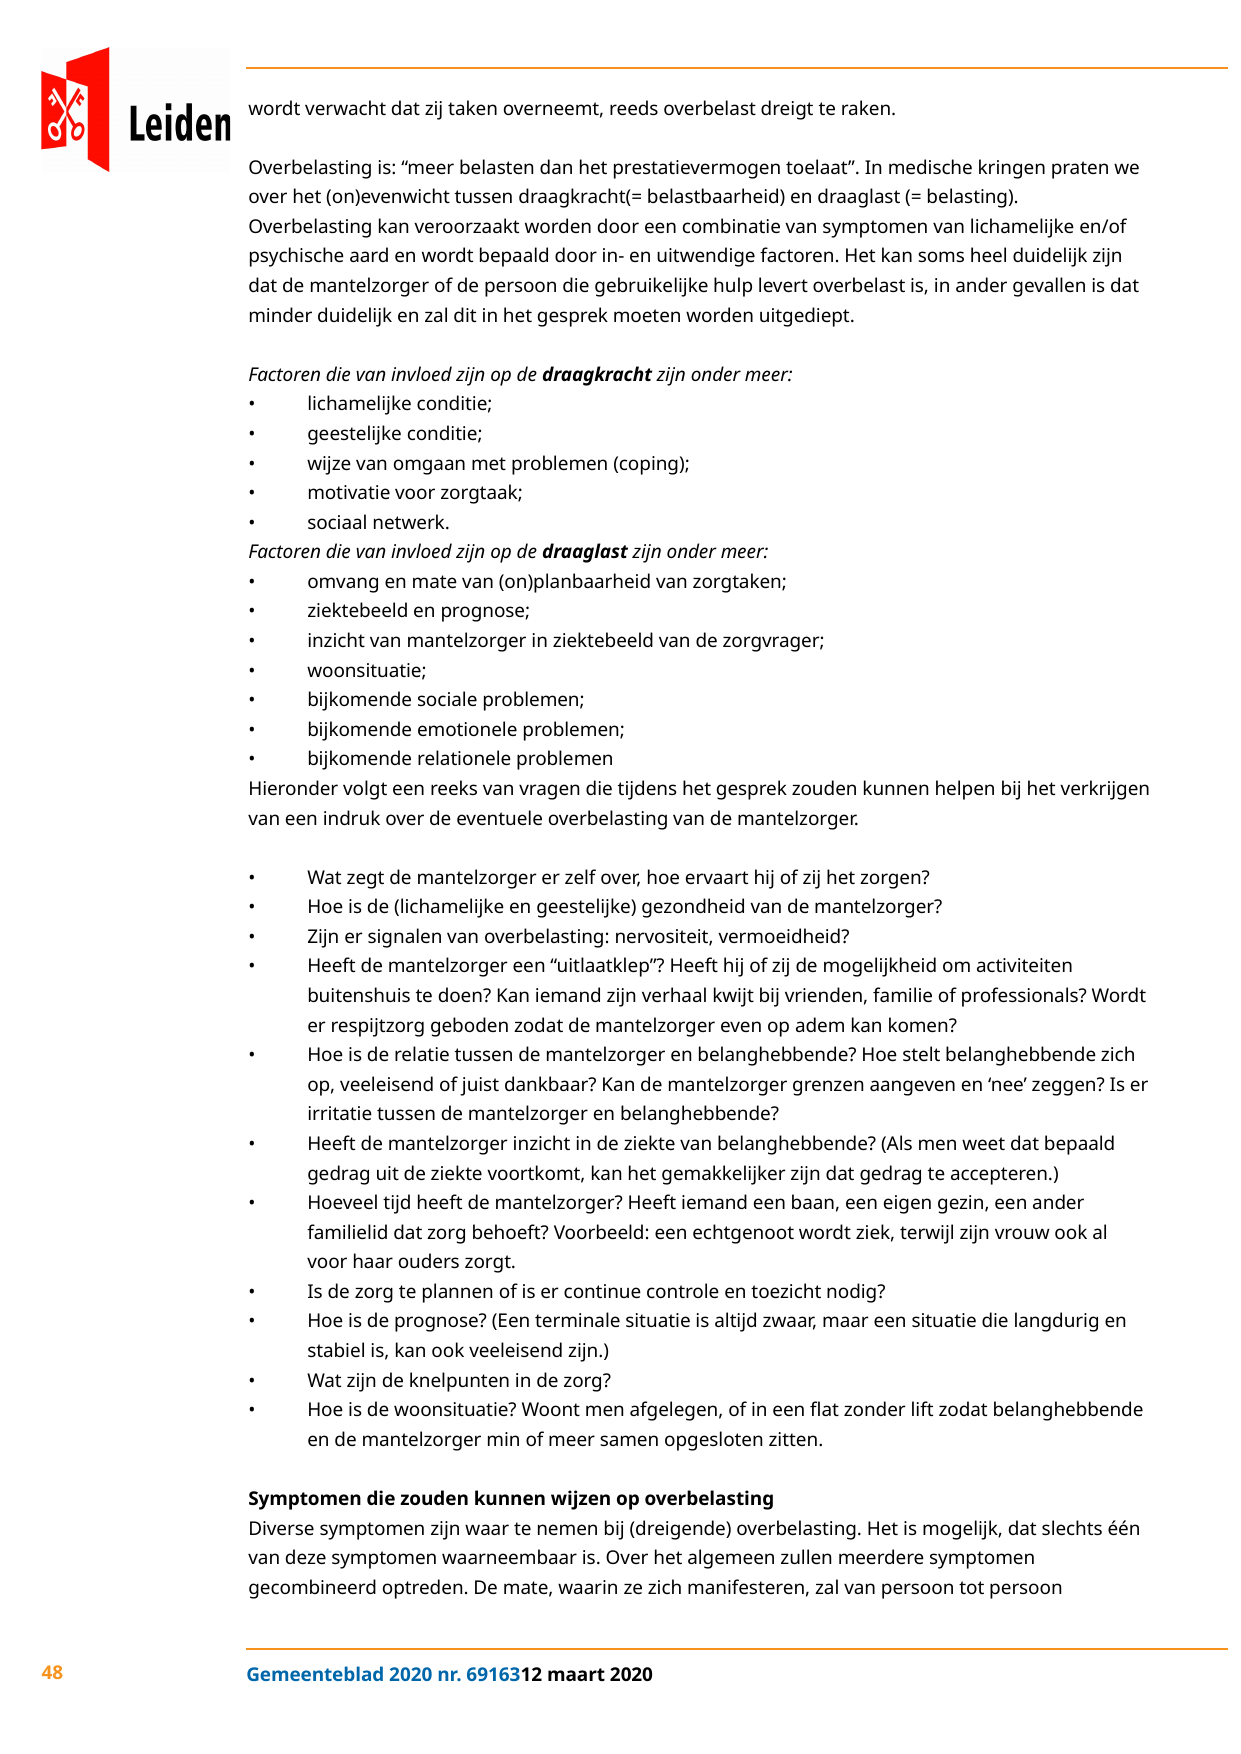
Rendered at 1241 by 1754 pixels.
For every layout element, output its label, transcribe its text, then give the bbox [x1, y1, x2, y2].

list bijkomende relationele problemen [248, 746, 1152, 771]
list lichamelijke conditie; [248, 391, 1152, 416]
list Hoe is de prognose? (Een terminale situatie is altijd zwaar, maar een situatie die langdurig en stabiel is, kan ook veeleisend zijn.) [248, 1308, 1152, 1363]
list Hoe is de (lichamelijke en geestelijke) gezondheid van de mantelzorger? [248, 893, 1152, 919]
text Hieronder volgt een reeks van vragen die tijdens het gesprek zouden kunnen helpen bij het verkrijgen van een indruk over de eventuele overbelasting van de mantelzorger. [248, 775, 1152, 831]
list omvang en mate van (on)planbaarheid van zorgtaken; [248, 568, 1152, 594]
list Heeft de mantelzorger een “uitlaatklep”? Heeft hij of zij de mogelijkheid om activiteiten buitenshuis te doen? Kan iemand zijn verhaal kwijt bij vrienden, familie of professionals? Wordt er respijtzorg geboden zodat de mantelzorger even op adem kan komen? [248, 953, 1152, 1038]
text Diverse symptomen zijn waar te nemen bij (dreigende) overbelasting. Het is mogelijk, dat slechts één van deze symptomen waarneembaar is. Over het algemeen zullen meerdere symptomen gecombineerd optreden. De mate, waarin ze zich manifesteren, zal van persoon tot persoon [248, 1515, 1152, 1600]
list ziektebeeld en prognose; [248, 598, 1152, 623]
list Hoe is de woonsituatie? Woont men afgelegen, of in een flat zonder lift zodat belanghebbende en de mantelzorger min of meer samen opgesloten zitten. [248, 1396, 1152, 1452]
list Heeft de mantelzorger inzicht in de ziekte van belanghebbende? (Als men weet dat bepaald gedrag uit de ziekte voortkomt, kan het gemakkelijker zijn dat gedrag te accepteren.) [248, 1130, 1152, 1186]
list Wat zegt de mantelzorger er zelf over, hoe ervaart hij of zij het zorgen? [248, 864, 1152, 890]
text Overbelasting is: “meer belasten dan het prestatievermogen toelaat”. In medische kringen praten we over het (on)evenwicht tussen draagkracht(= belastbaarheid) en draaglast (= belasting). [248, 154, 1152, 209]
list Hoeveel tijd heeft de mantelzorger? Heeft iemand een baan, een eigen gezin, een ander familielid dat zorg behoeft? Voorbeeld: een echtgenoot wordt ziek, terwijl zijn vrouw ook al voor haar ouders zorgt. [248, 1189, 1152, 1274]
list sociaal netwerk. [248, 509, 1152, 535]
text Overbelasting kan veroorzaakt worden door een combinatie van symptomen van lichamelijke en/of psychische aard en wordt bepaald door in- en uitwendige factoren. Het kan soms heel duidelijk zijn dat de mantelzorger of de persoon die gebruikelijke hulp levert overbelast is, in ander gevallen is dat minder duidelijk en zal dit in het gesprek moeten worden uitgediept. [248, 213, 1152, 328]
list Wat zijn de knelpunten in de zorg? [248, 1367, 1152, 1393]
list inzicht van mantelzorger in ziektebeeld van de zorgvrager; [248, 627, 1152, 653]
text wordt verwacht dat zij taken overneemt, reeds overbelast dreigt te raken. [248, 95, 1152, 121]
list bijkomende emotionele problemen; [248, 716, 1152, 742]
list woonsituatie; [248, 657, 1152, 683]
text Factoren die van invloed zijn op de draagkracht zijn onder meer: [248, 361, 1152, 387]
list geestelijke conditie; [248, 420, 1152, 446]
list motivatie voor zorgtaak; [248, 479, 1152, 505]
list wijze van omgaan met problemen (coping); [248, 450, 1152, 476]
list bijkomende sociale problemen; [248, 686, 1152, 712]
text Factoren die van invloed zijn op de draaglast zijn onder meer: [248, 538, 1152, 564]
text Symptomen die zouden kunnen wijzen op overbelasting [248, 1485, 1152, 1511]
list Hoe is de relatie tussen de mantelzorger en belanghebbende? Hoe stelt belanghebbende zich op, veeleisend of juist dankbaar? Kan de mantelzorger grenzen aangeven en ‘nee’ zeggen? Is er irritatie tussen de mantelzorger en belanghebbende? [248, 1041, 1152, 1126]
list Is de zorg te plannen of is er continue controle en toezicht nodig? [248, 1278, 1152, 1304]
list Zijn er signalen van overbelasting: nervositeit, vermoeidheid? [248, 923, 1152, 949]
picture [41, 47, 231, 172]
